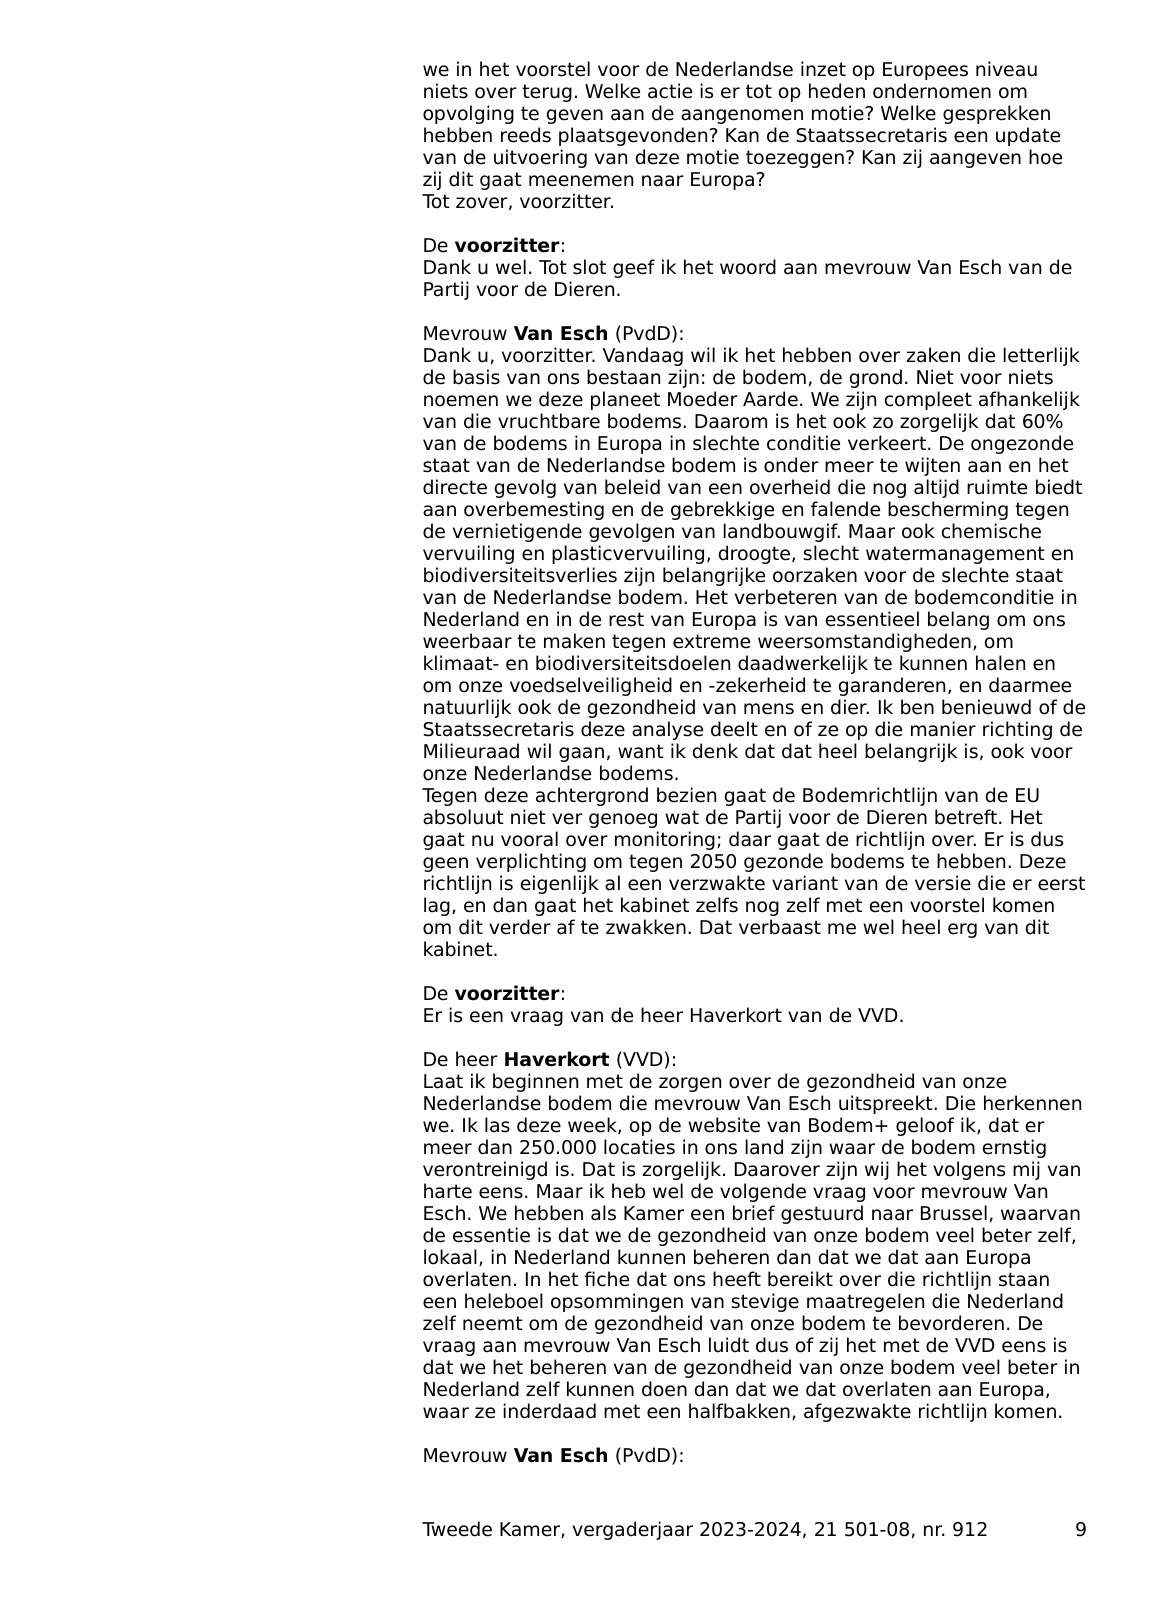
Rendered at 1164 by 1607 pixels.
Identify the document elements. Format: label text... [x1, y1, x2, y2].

text De heer Haverkort (VVD): [422, 1049, 1087, 1071]
text Dank u, voorzitter. Vandaag wil ik het hebben over zaken die letterlijk de basis van ons bestaan zijn: de bodem, de grond. Niet voor niets noemen we deze planeet Moeder Aarde. We zijn compleet afhankelijk van die vruchtbare bodems. Daarom is het ook zo zorgelijk dat 60% van de bodems in Europa in slechte conditie verkeert. De ongezonde staat van de Nederlandse bodem is onder meer te wijten aan en het directe gevolg van beleid van een overheid die nog altijd ruimte biedt aan overbemesting en de gebrekkige en falende bescherming tegen de vernietigende gevolgen van landbouwgif. Maar ook chemische vervuiling en plasticvervuiling, droogte, slecht watermanagement en biodiversiteitsverlies zijn belangrijke oorzaken voor de slechte staat van de Nederlandse bodem. Het verbeteren van de bodemconditie in Nederland en in de rest van Europa is van essentieel belang om ons weerbaar te maken tegen extreme weersomstandigheden, om klimaat- en biodiversiteitsdoelen daadwerkelijk te kunnen halen en om onze voedselveiligheid en -zekerheid te garanderen, en daarmee natuurlijk ook de gezondheid van mens en dier. Ik ben benieuwd of de Staatssecretaris deze analyse deelt en of ze op die manier richting de Milieuraad wil gaan, want ik denk dat dat heel belangrijk is, ook voor onze Nederlandse bodems. [422, 345, 1087, 785]
text De voorzitter: [422, 235, 1087, 257]
text Tegen deze achtergrond bezien gaat de Bodemrichtlijn van de EU absoluut niet ver genoeg wat de Partij voor de Dieren betreft. Het gaat nu vooral over monitoring; daar gaat de richtlijn over. Er is dus geen verplichting om tegen 2050 gezonde bodems te hebben. Deze richtlijn is eigenlijk al een verzwakte variant van de versie die er eerst lag, en dan gaat het kabinet zelfs nog zelf met een voorstel komen om dit verder af te zwakken. Dat verbaast me wel heel erg van dit kabinet. [422, 785, 1087, 961]
text Mevrouw Van Esch (PvdD): [422, 1445, 1087, 1467]
text Er is een vraag van de heer Haverkort van de VVD. [422, 1005, 1087, 1027]
text Dank u wel. Tot slot geef ik het woord aan mevrouw Van Esch van de Partij voor de Dieren. [422, 257, 1087, 301]
text Laat ik beginnen met de zorgen over de gezondheid van onze Nederlandse bodem die mevrouw Van Esch uitspreekt. Die herkennen we. Ik las deze week, op de website van Bodem+ geloof ik, dat er meer dan 250.000 locaties in ons land zijn waar de bodem ernstig verontreinigd is. Dat is zorgelijk. Daarover zijn wij het volgens mij van harte eens. Maar ik heb wel de volgende vraag voor mevrouw Van Esch. We hebben als Kamer een brief gestuurd naar Brussel, waarvan de essentie is dat we de gezondheid van onze bodem veel beter zelf, lokaal, in Nederland kunnen beheren dan dat we dat aan Europa overlaten. In het fiche dat ons heeft bereikt over die richtlijn staan een heleboel opsommingen van stevige maatregelen die Nederland zelf neemt om de gezondheid van onze bodem te bevorderen. De vraag aan mevrouw Van Esch luidt dus of zij het met de VVD eens is dat we het beheren van de gezondheid van onze bodem veel beter in Nederland zelf kunnen doen dan dat we dat overlaten aan Europa, waar ze inderdaad met een halfbakken, afgezwakte richtlijn komen. [422, 1071, 1087, 1423]
text De voorzitter: [422, 983, 1087, 1005]
text we in het voorstel voor de Nederlandse inzet op Europees niveau niets over terug. Welke actie is er tot op heden ondernomen om opvolging te geven aan de aangenomen motie? Welke gesprekken hebben reeds plaatsgevonden? Kan de Staatssecretaris een update van de uitvoering van deze motie toezeggen? Kan zij aangeven hoe zij dit gaat meenemen naar Europa? [422, 59, 1087, 191]
text Mevrouw Van Esch (PvdD): [422, 323, 1087, 345]
text Tot zover, voorzitter. [422, 191, 1087, 213]
